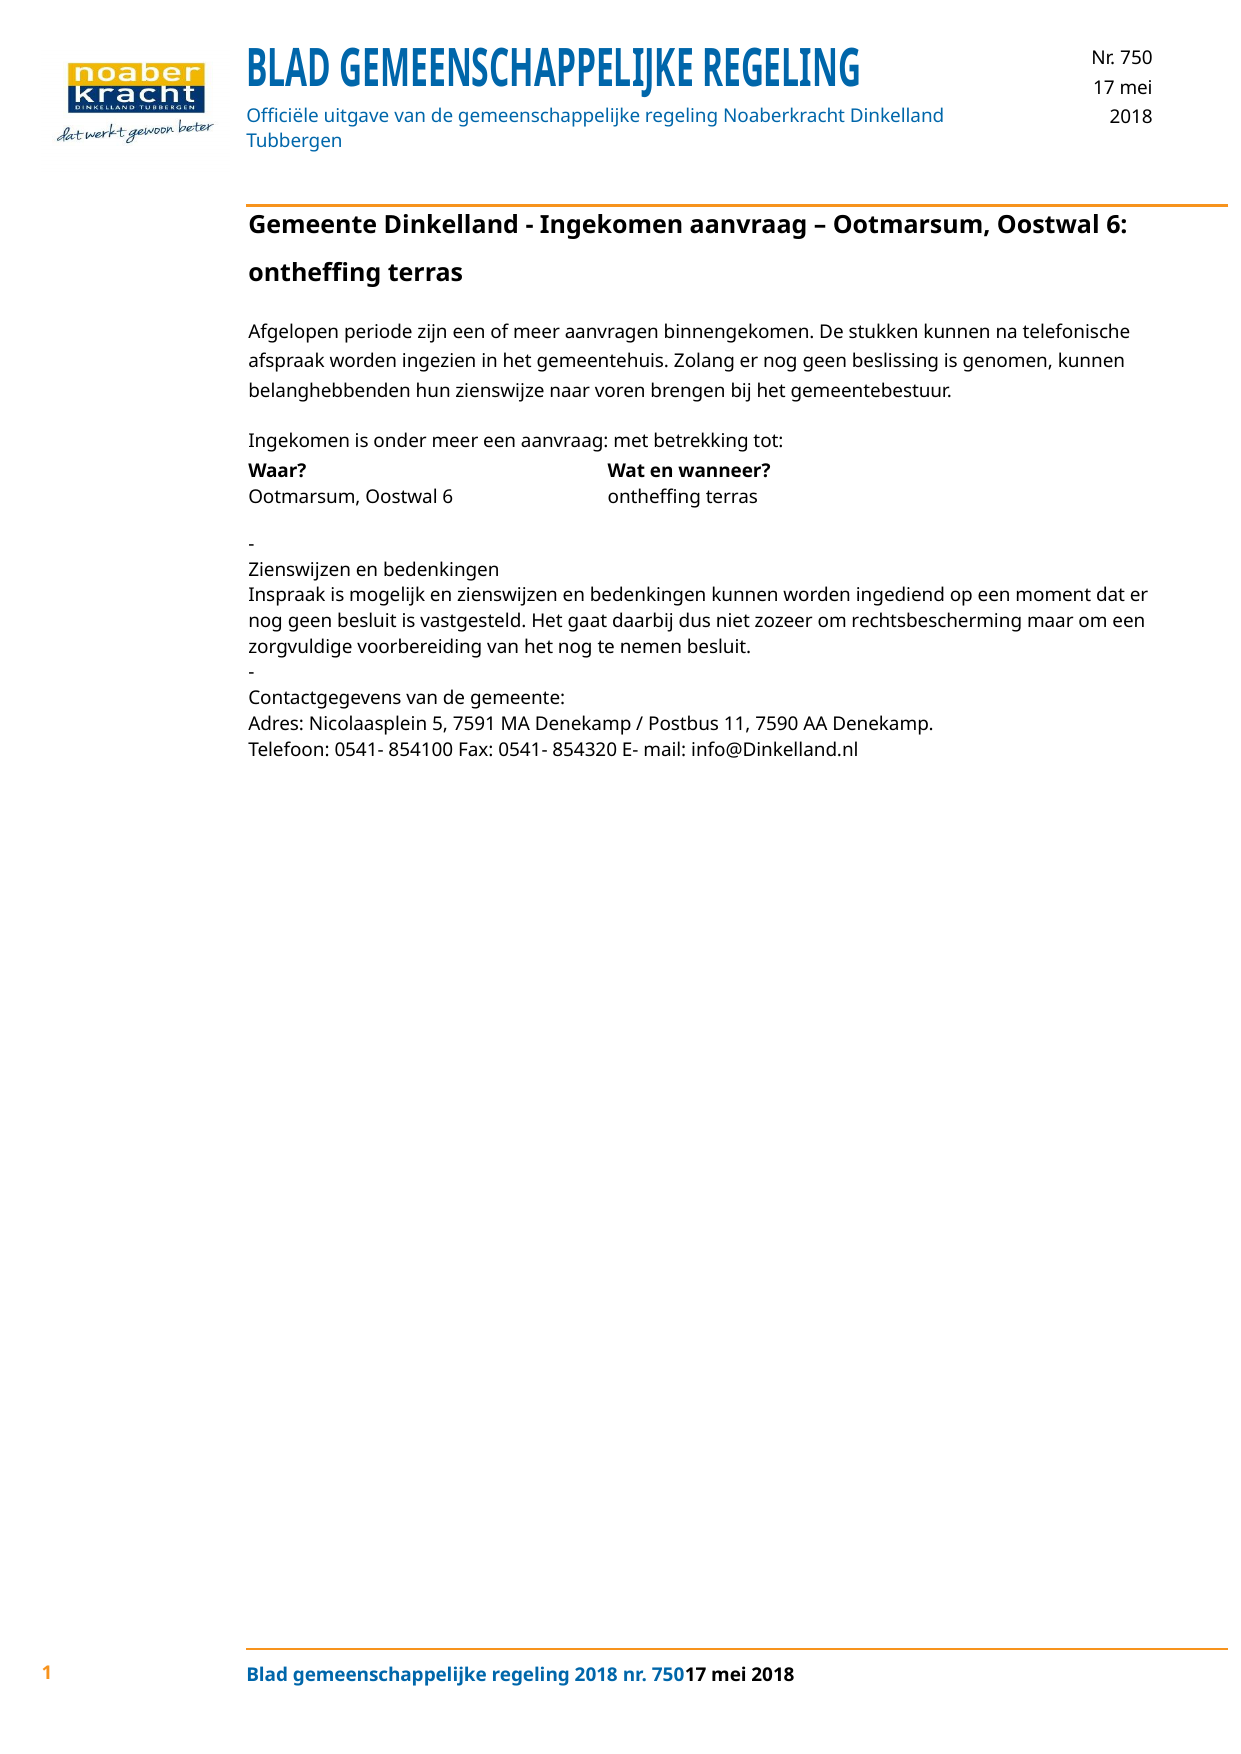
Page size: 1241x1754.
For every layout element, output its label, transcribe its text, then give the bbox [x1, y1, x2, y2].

text Adres: Nicolaasplein 5, 7591 MA Denekamp / Postbus 11, 7590 AA Denekamp. [248, 710, 1152, 736]
text Inspraak is mogelijk en zienswijzen en bedenkingen kunnen worden ingediend op een moment dat er nog geen besluit is vastgesteld. Het gaat daarbij dus niet zozeer om rechtsbescherming maar om een zorgvuldige voorbereiding van het nog te nemen besluit. [248, 582, 1152, 659]
text - [248, 530, 1152, 556]
text Ingekomen is onder meer een aanvraag: met betrekking tot: [248, 427, 1152, 453]
table_cell ontheffing terras [608, 483, 1152, 509]
picture [41, 47, 231, 172]
text - [248, 659, 1152, 684]
text Gemeente Dinkelland - Ingekomen aanvraag – Ootmarsum, Oostwal 6: ontheffing terras [248, 207, 1152, 288]
text Zienswijzen en bedenkingen [248, 556, 1152, 582]
table_header Wat en wanneer? [608, 457, 1152, 483]
text Afgelopen periode zijn een of meer aanvragen binnengekomen. De stukken kunnen na telefonische afspraak worden ingezien in het gemeentehuis. Zolang er nog geen beslissing is genomen, kunnen belanghebbenden hun zienswijze naar voren brengen bij het gemeentebestuur. [248, 318, 1152, 403]
table_header Waar? [248, 457, 607, 483]
text Telefoon: 0541- 854100 Fax: 0541- 854320 E- mail: info@Dinkelland.nl [248, 736, 1152, 762]
text Contactgegevens van de gemeente: [248, 684, 1152, 710]
table_cell Ootmarsum, Oostwal 6 [248, 483, 607, 509]
